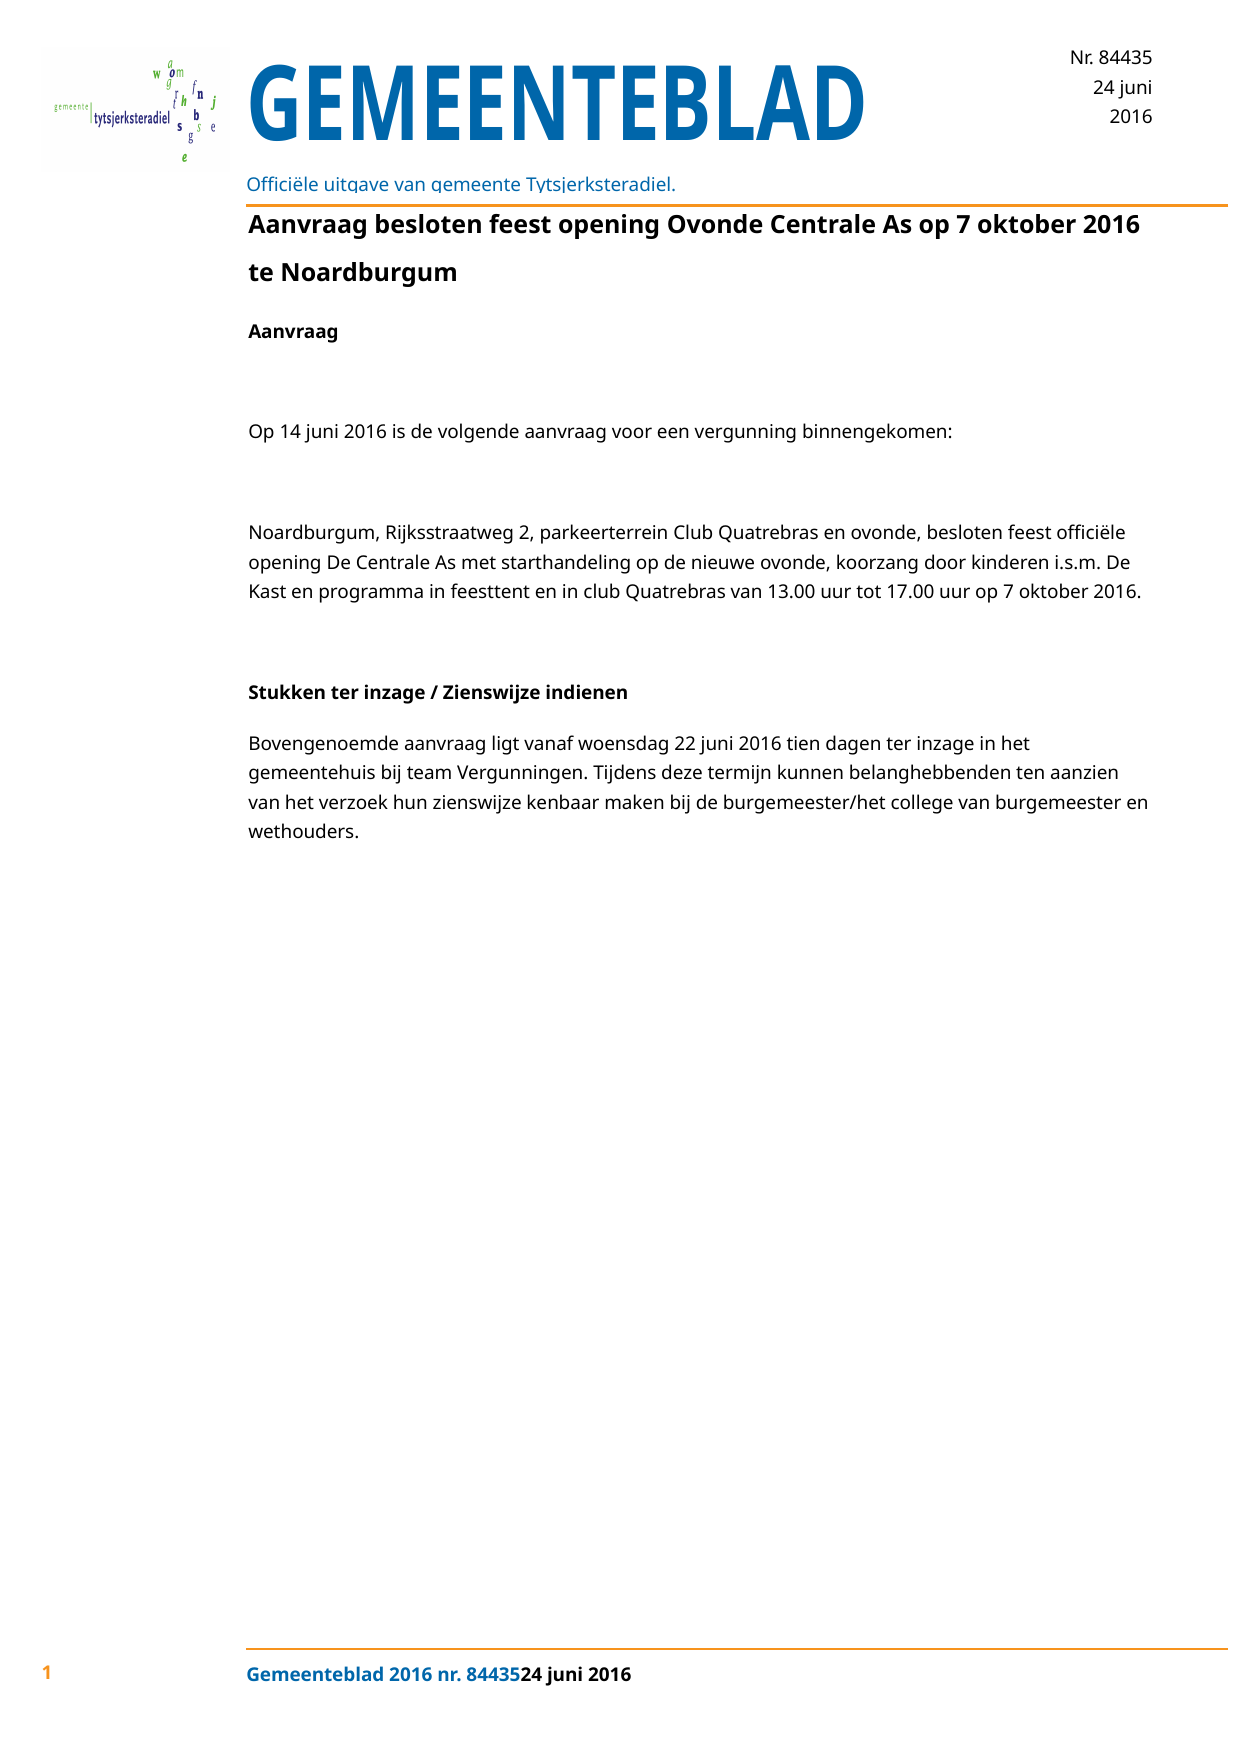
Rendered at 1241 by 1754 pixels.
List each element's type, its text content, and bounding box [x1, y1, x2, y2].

picture [41, 47, 231, 172]
text Noardburgum, Rijksstraatweg 2, parkeerterrein Club Quatrebras en ovonde, besloten feest officiële opening De Centrale As met starthandeling op de nieuwe ovonde, koorzang door kinderen i.s.m. De Kast en programma in feesttent en in club Quatrebras van 13.00 uur tot 17.00 uur op 7 oktober 2016. [248, 519, 1152, 604]
text Aanvraag [248, 318, 1152, 344]
text Aanvraag besloten feest opening Ovonde Centrale As op 7 oktober 2016 te Noardburgum [248, 207, 1152, 288]
text Op 14 juni 2016 is de volgende aanvraag voor een vergunning binnengekomen: [248, 419, 1152, 444]
text Bovengenoemde aanvraag ligt vanaf woensdag 22 juni 2016 tien dagen ter inzage in het gemeentehuis bij team Vergunningen. Tijdens deze termijn kunnen belanghebbenden ten aanzien van het verzoek hun zienswijze kenbaar maken bij de burge­meester/het college van burgemeester en wethouders. [248, 730, 1152, 844]
text Stukken ter inzage / Zienswijze indienen [248, 679, 1152, 705]
